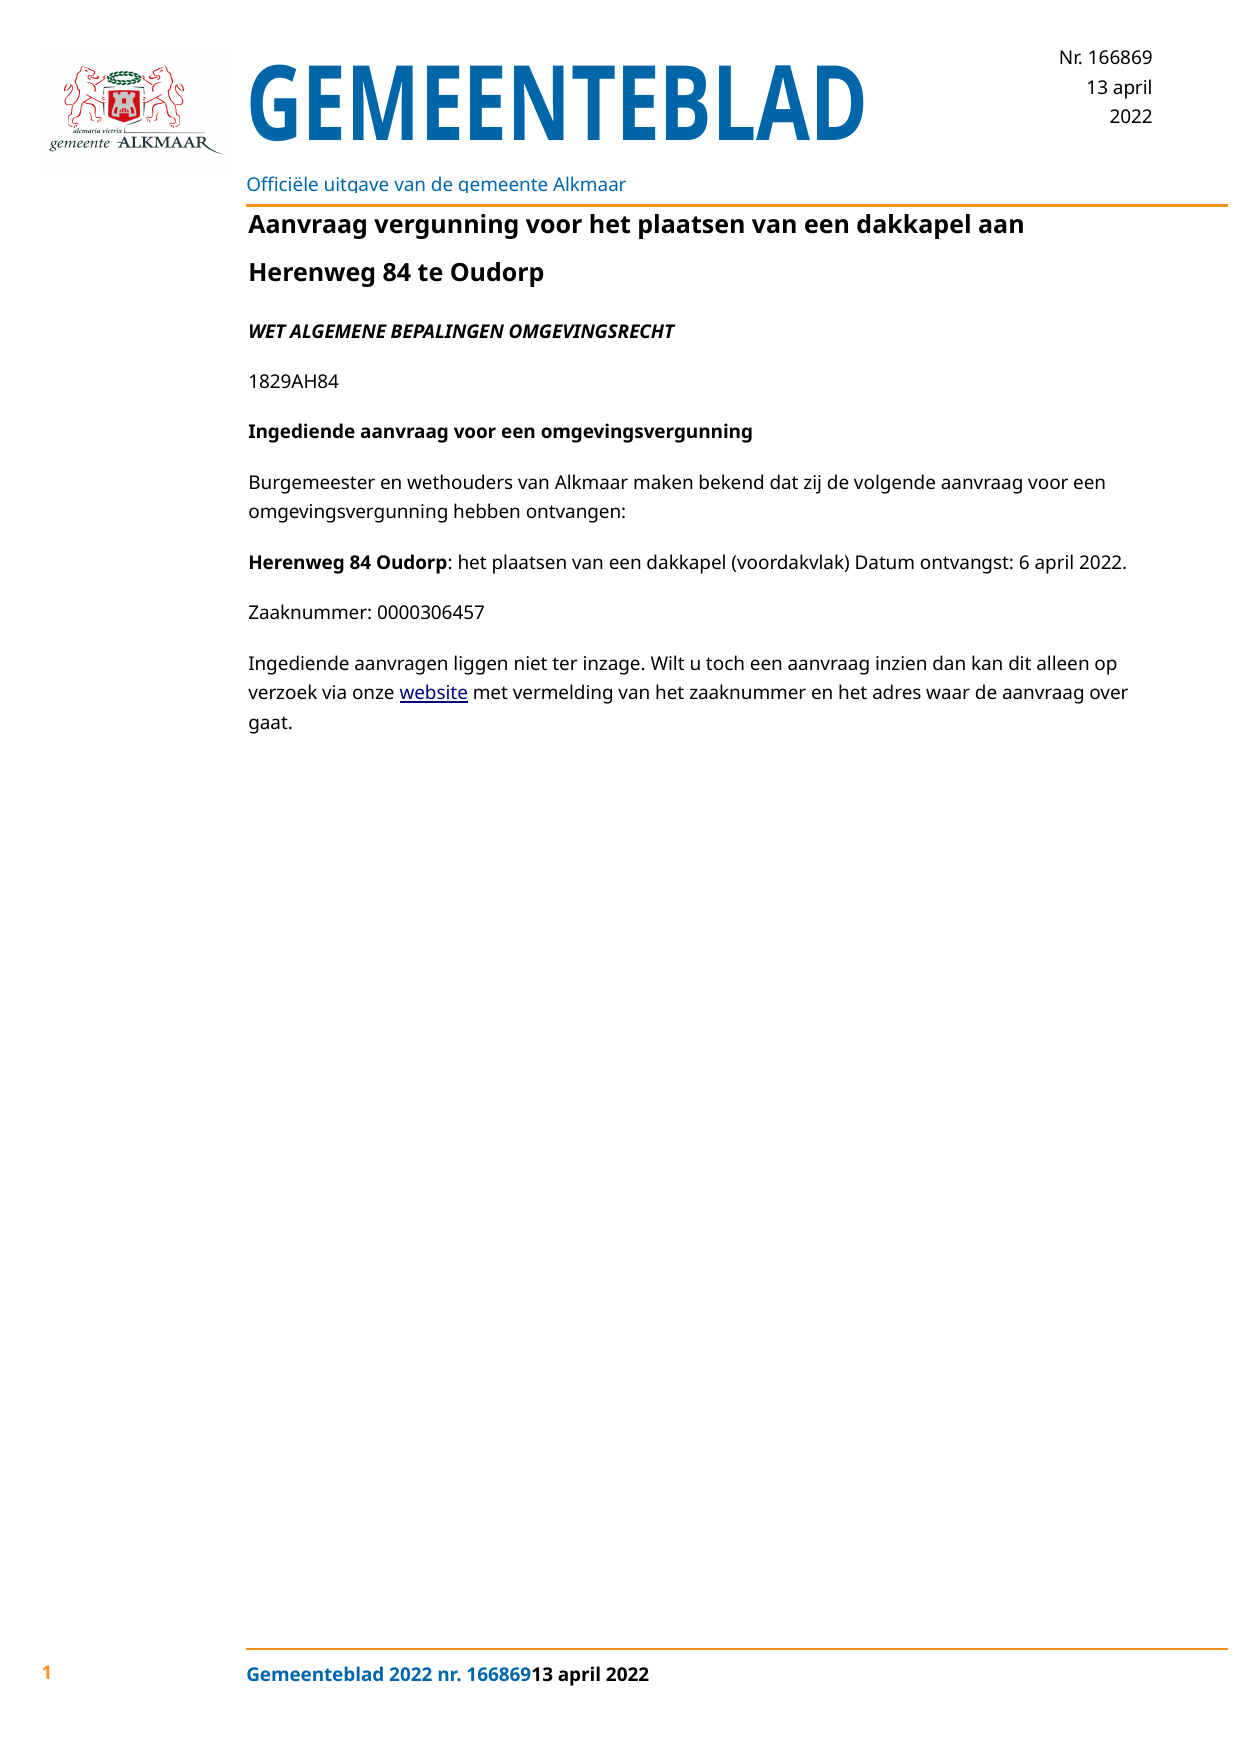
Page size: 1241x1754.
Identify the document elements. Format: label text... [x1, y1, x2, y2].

text Herenweg 84 Oudorp: het plaatsen van een dakkapel (voordakvlak) Datum ontvangst: 6 april 2022. [248, 549, 1152, 575]
text WET ALGEMENE BEPALINGEN OMGEVINGSRECHT [248, 318, 1152, 344]
text Ingediende aanvragen liggen niet ter inzage. Wilt u toch een aanvraag inzien dan kan dit alleen op verzoek via onze website met vermelding van het zaaknummer en het adres waar de aanvraag over gaat. [248, 650, 1152, 735]
text Burgemeester en wethouders van Alkmaar maken bekend dat zij de volgende aanvraag voor een omgevingsvergunning hebben ontvangen: [248, 469, 1152, 524]
text Ingediende aanvraag voor een omgevingsvergunning [248, 419, 1152, 444]
picture [41, 47, 231, 172]
text 1829AH84 [248, 368, 1152, 394]
text Zaaknummer: 0000306457 [248, 599, 1152, 625]
text Aanvraag vergunning voor het plaatsen van een dakkapel aan Herenweg 84 te Oudorp [248, 207, 1152, 288]
